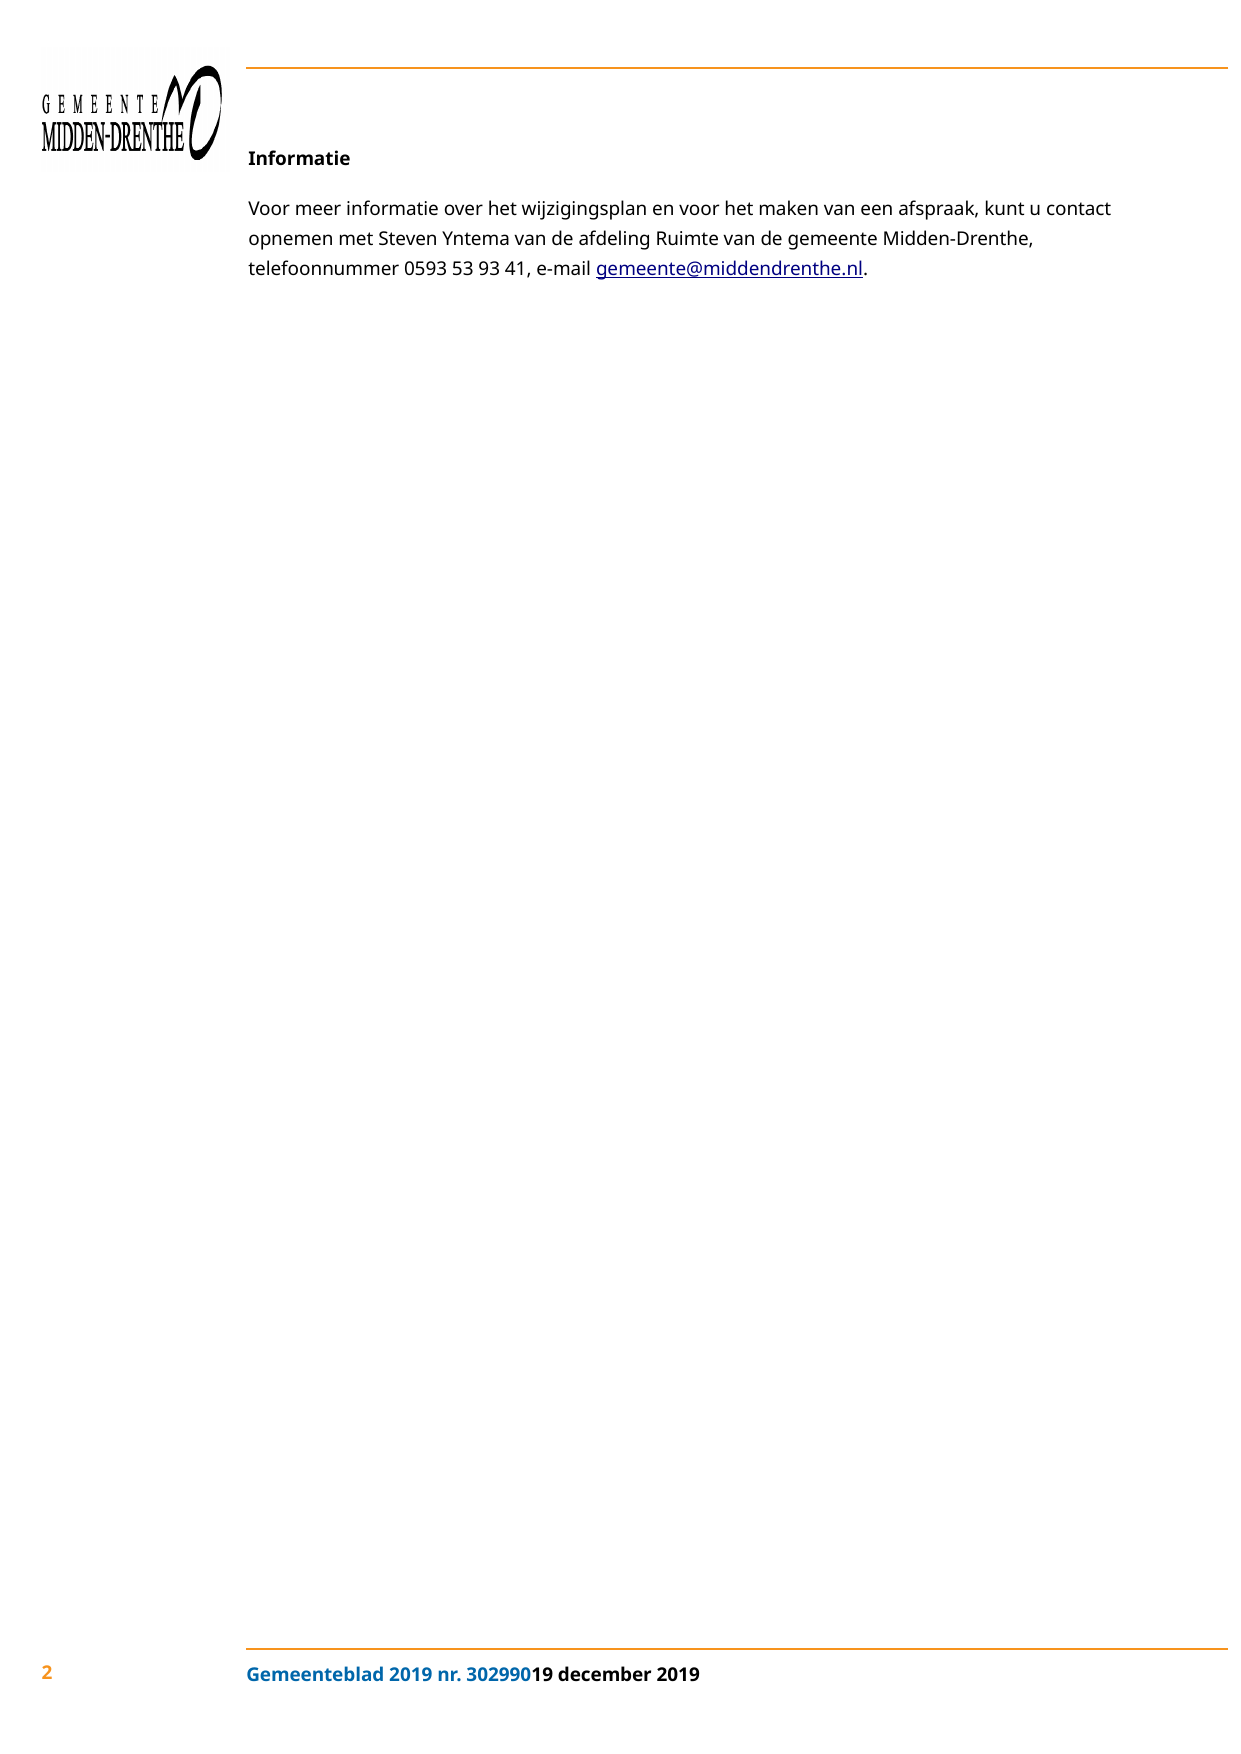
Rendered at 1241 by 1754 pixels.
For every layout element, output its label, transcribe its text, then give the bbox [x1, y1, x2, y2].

picture [41, 47, 231, 172]
text Voor meer informatie over het wijzigingsplan en voor het maken van een afspraak, kunt u contact opnemen met Steven Yntema van de afdeling Ruimte van de gemeente Midden-Drenthe, telefoonnummer 0593 53 93 41, e-mail gemeente@middendrenthe.nl. [248, 196, 1152, 281]
text Informatie [248, 145, 1152, 171]
